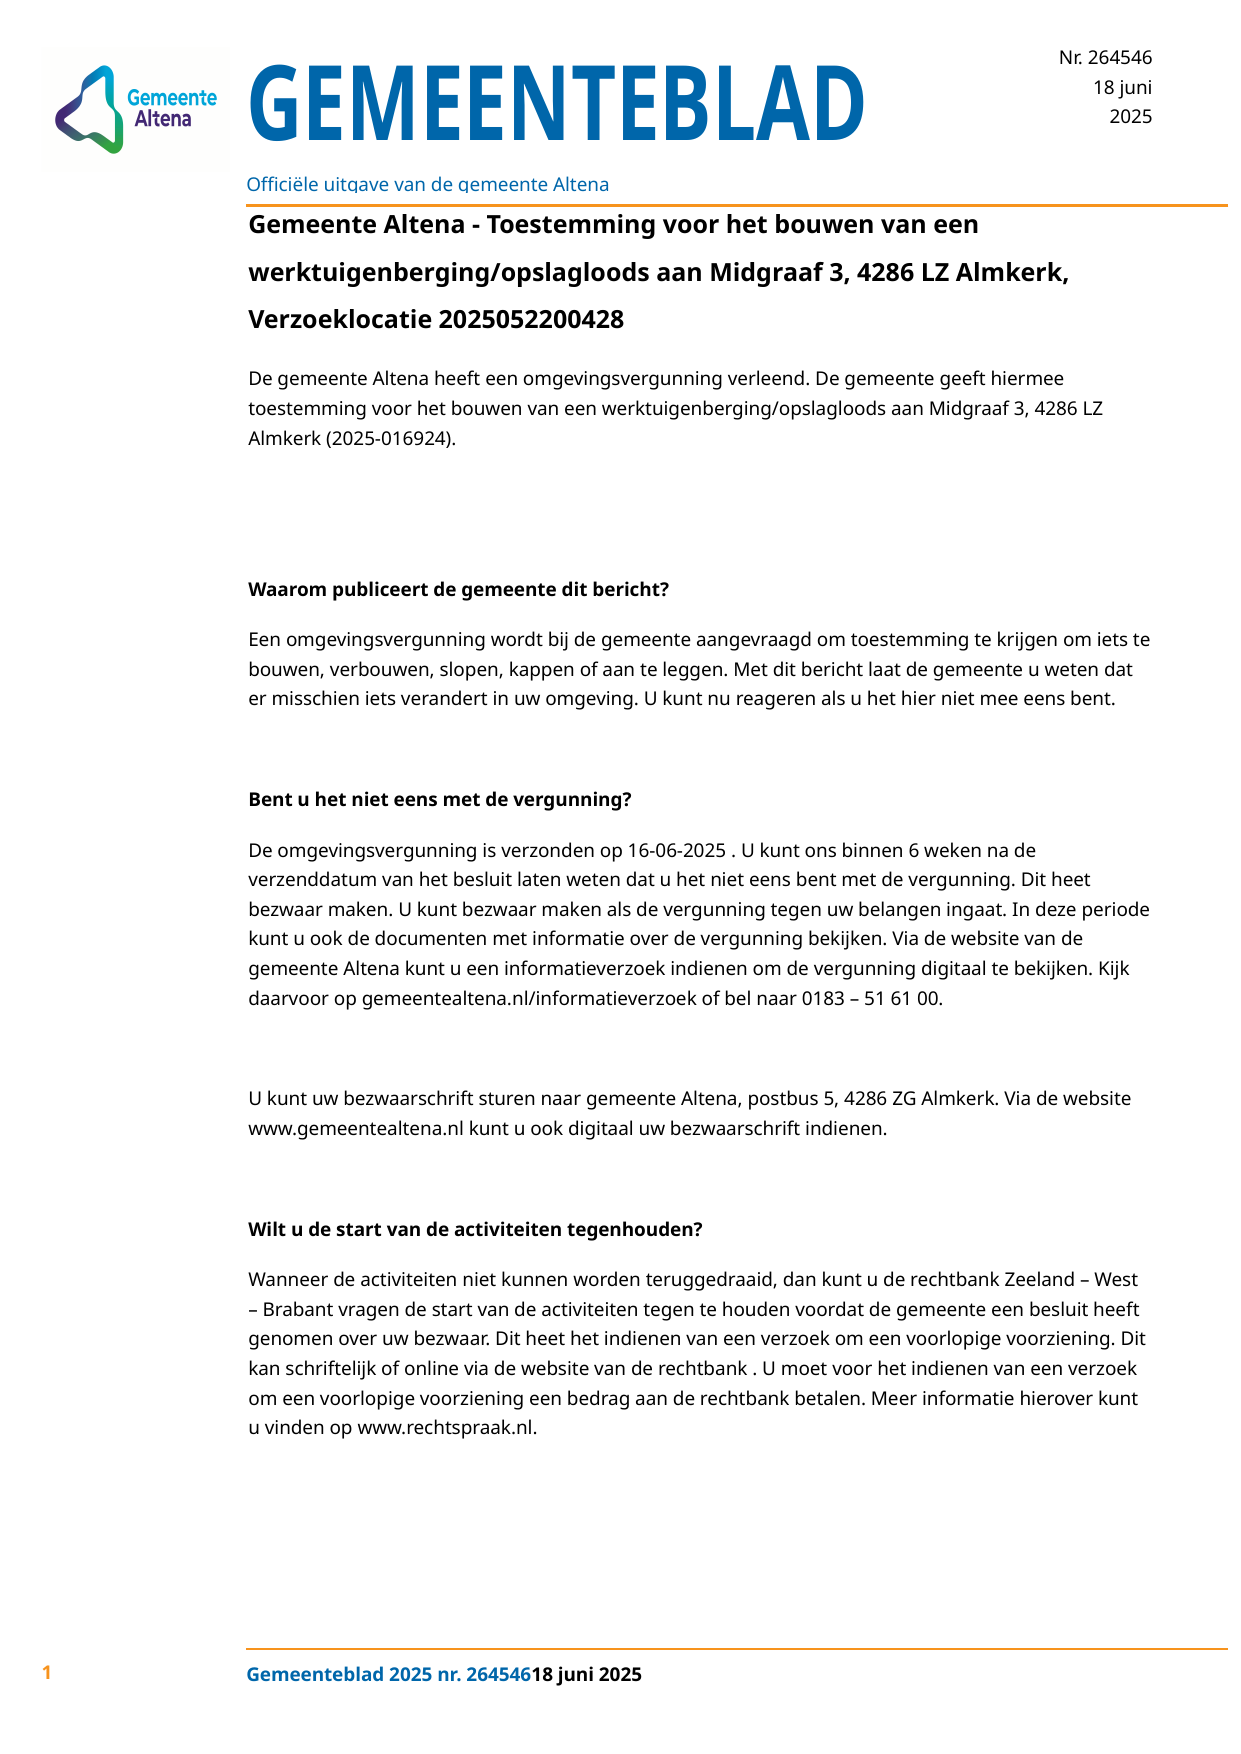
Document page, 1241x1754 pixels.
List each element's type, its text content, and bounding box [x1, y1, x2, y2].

picture [41, 47, 231, 172]
text Gemeente Altena - Toestemming voor het bouwen van een werktuigenberging/opslagloods aan Midgraaf 3, 4286 LZ Almkerk, Verzoeklocatie 2025052200428 [248, 207, 1152, 336]
text Een omgevingsvergunning wordt bij de gemeente aangevraagd om toestemming te krijgen om iets te bouwen, verbouwen, slopen, kappen of aan te leggen. Met dit bericht laat de gemeente u weten dat er misschien iets verandert in uw omgeving. U kunt nu reageren als u het hier niet mee eens bent. [248, 626, 1152, 711]
text De gemeente Altena heeft een omgevingsvergunning verleend. De gemeente geeft hiermee toestemming voor het bouwen van een werktuigenberging/opslagloods aan Midgraaf 3, 4286 LZ Almkerk (2025-016924). [248, 366, 1152, 450]
text Wanneer de activiteiten niet kunnen worden teruggedraaid, dan kunt u de rechtbank Zeeland – West – Brabant vragen de start van de activiteiten tegen te houden voordat de gemeente een besluit heeft genomen over uw bezwaar. Dit heet het indienen van een verzoek om een voorlopige voorziening. Dit kan schriftelijk of online via de website van de rechtbank . U moet voor het indienen van een verzoek om een voorlopige voorziening een bedrag aan de rechtbank betalen. Meer informatie hierover kunt u vinden op www.rechtspraak.nl. [248, 1266, 1152, 1440]
text Bent u het niet eens met de vergunning? [248, 786, 1152, 812]
text De omgevingsvergunning is verzonden op 16-06-2025 . U kunt ons binnen 6 weken na de verzenddatum van het besluit laten weten dat u het niet eens bent met de vergunning. Dit heet bezwaar maken. U kunt bezwaar maken als de vergunning tegen uw belangen ingaat. In deze periode kunt u ook de documenten met informatie over de vergunning bekijken. Via de website van de gemeente Altena kunt u een informatieverzoek indienen om de vergunning digitaal te bekijken. Kijk daarvoor op gemeentealtena.nl/informatieverzoek of bel naar 0183 – 51 61 00. [248, 837, 1152, 1010]
text Wilt u de start van de activiteiten tegenhouden? [248, 1216, 1152, 1242]
text Waarom publiceert de gemeente dit bericht? [248, 576, 1152, 602]
text U kunt uw bezwaarschrift sturen naar gemeente Altena, postbus 5, 4286 ZG Almkerk. Via de website www.gemeentealtena.nl kunt u ook digitaal uw bezwaarschrift indienen. [248, 1086, 1152, 1141]
